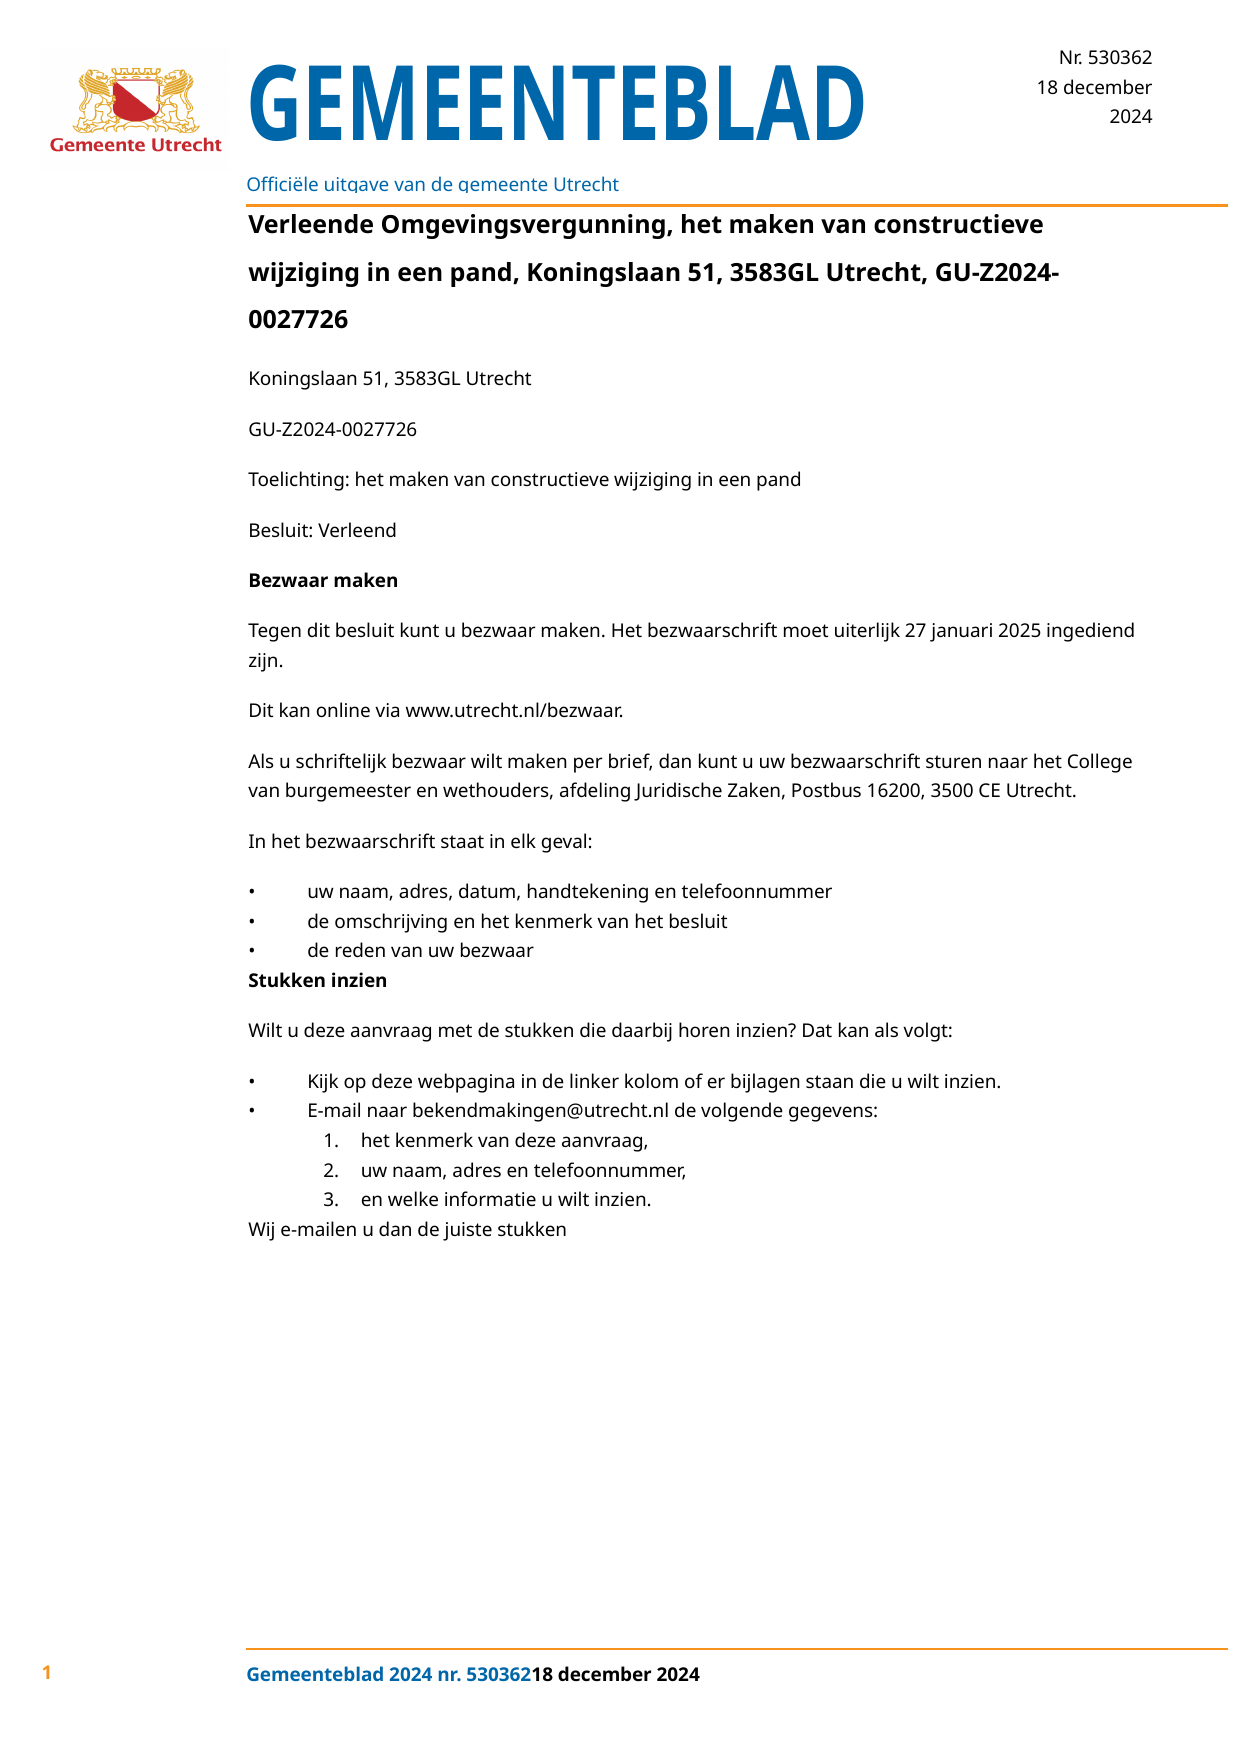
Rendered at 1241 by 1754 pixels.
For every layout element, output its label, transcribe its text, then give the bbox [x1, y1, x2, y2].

list het kenmerk van deze aanvraag, [323, 1127, 1152, 1153]
text Als u schriftelijk bezwaar wilt maken per brief, dan kunt u uw bezwaarschrift sturen naar het College van burgemeester en wethouders, afdeling Juridische Zaken, Postbus 16200, 3500 CE Utrecht. [248, 748, 1152, 803]
list de reden van uw bezwaar [248, 938, 1152, 963]
text Koningslaan 51, 3583GL Utrecht [248, 366, 1152, 391]
list de omschrijving en het kenmerk van het besluit [248, 908, 1152, 934]
list uw naam, adres en telefoonnummer, [323, 1157, 1152, 1182]
text Verleende Omgevingsvergunning, het maken van constructieve wijziging in een pand, Koningslaan 51, 3583GL Utrecht, GU-Z2024-0027726 [248, 207, 1152, 336]
text Bezwaar maken [248, 567, 1152, 593]
text Wilt u deze aanvraag met de stukken die daarbij horen inzien? Dat kan als volgt: [248, 1018, 1152, 1043]
text Stukken inzien [248, 967, 1152, 993]
text Wij e-mailen u dan de juiste stukken [248, 1216, 1152, 1242]
text Dit kan online via www.utrecht.nl/bezwaar. [248, 698, 1152, 723]
list Kijk op deze webpagina in de linker kolom of er bijlagen staan die u wilt inzien. [248, 1068, 1152, 1094]
text In het bezwaarschrift staat in elk geval: [248, 828, 1152, 854]
text Besluit: Verleend [248, 517, 1152, 542]
list uw naam, adres, datum, handtekening en telefoonnummer [248, 878, 1152, 904]
list E-mail naar bekendmakingen@utrecht.nl de volgende gegevens: [248, 1098, 1152, 1123]
text GU-Z2024-0027726 [248, 416, 1152, 442]
text Toelichting: het maken van constructieve wijziging in een pand [248, 466, 1152, 492]
list en welke informatie u wilt inzien. [323, 1186, 1152, 1212]
text Tegen dit besluit kunt u bezwaar maken. Het bezwaarschrift moet uiterlijk 27 januari 2025 ingediend zijn. [248, 618, 1152, 673]
picture [41, 47, 231, 172]
